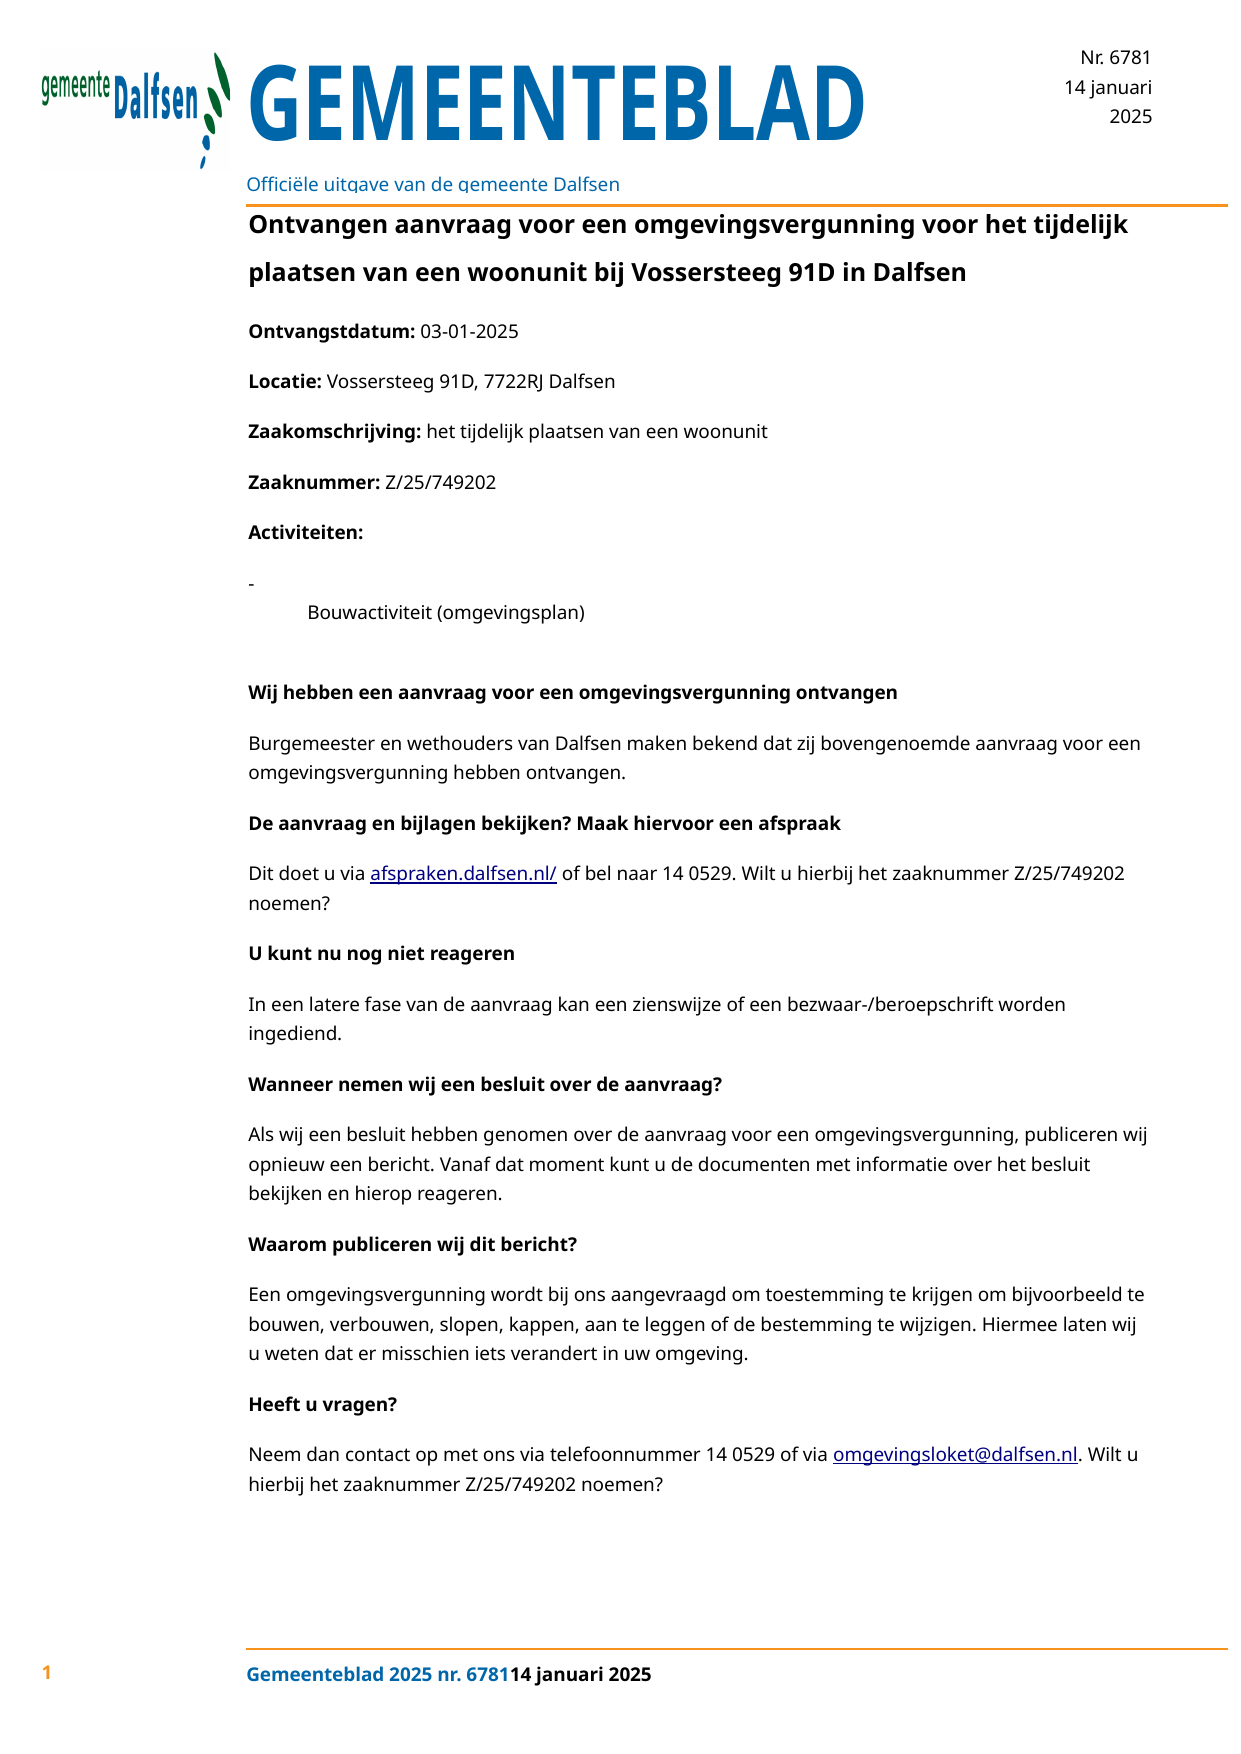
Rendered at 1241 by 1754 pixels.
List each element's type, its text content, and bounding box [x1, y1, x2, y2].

text Wij hebben een aanvraag voor een omgevingsvergunning ontvangen [248, 679, 1152, 705]
text Ontvangen aanvraag voor een omgevingsvergunning voor het tijdelijk plaatsen van een woonunit bij Vossersteeg 91D in Dalfsen [248, 207, 1152, 288]
text Heeft u vragen? [248, 1391, 1152, 1417]
text In een latere fase van de aanvraag kan een zienswijze of een bezwaar-/beroepschrift worden ingediend. [248, 991, 1152, 1046]
text Dit doet u via afspraken.dalfsen.nl/ of bel naar 14 0529. Wilt u hierbij het zaaknummer Z/25/749202 noemen? [248, 860, 1152, 916]
text Neem dan contact op met ons via telefoonnummer 14 0529 of via omgevingsloket@dalfsen.nl. Wilt u hierbij het zaaknummer Z/25/749202 noemen? [248, 1441, 1152, 1497]
picture [41, 47, 231, 172]
text Ontvangstdatum: 03-01-2025 [248, 318, 1152, 344]
text Locatie: Vossersteeg 91D, 7722RJ Dalfsen [248, 368, 1152, 394]
text Een omgevingsvergunning wordt bij ons aangevraagd om toestemming te krijgen om bijvoorbeeld te bouwen, verbouwen, slopen, kappen, aan te leggen of de bestemming te wijzigen. Hiermee laten wij u weten dat er misschien iets verandert in uw omgeving. [248, 1281, 1152, 1366]
text Als wij een besluit hebben genomen over de aanvraag voor een omgevingsvergunning, publiceren wij opnieuw een bericht. Vanaf dat moment kunt u de documenten met informatie over het besluit bekijken en hierop reageren. [248, 1121, 1152, 1206]
text Wanneer nemen wij een besluit over de aanvraag? [248, 1071, 1152, 1097]
text U kunt nu nog niet reageren [248, 940, 1152, 966]
text De aanvraag en bijlagen bekijken? Maak hiervoor een afspraak [248, 810, 1152, 836]
text Waarom publiceren wij dit bericht? [248, 1231, 1152, 1257]
text Activiteiten: [248, 519, 1152, 545]
text Zaakomschrijving: het tijdelijk plaatsen van een woonunit [248, 419, 1152, 444]
text Zaaknummer: Z/25/749202 [248, 469, 1152, 495]
text Burgemeester en wethouders van Dalfsen maken bekend dat zij bovengenoemde aanvraag voor een omgevingsvergunning hebben ontvangen. [248, 730, 1152, 785]
list Bouwactiviteit (omgevingsplan) [248, 599, 1152, 625]
